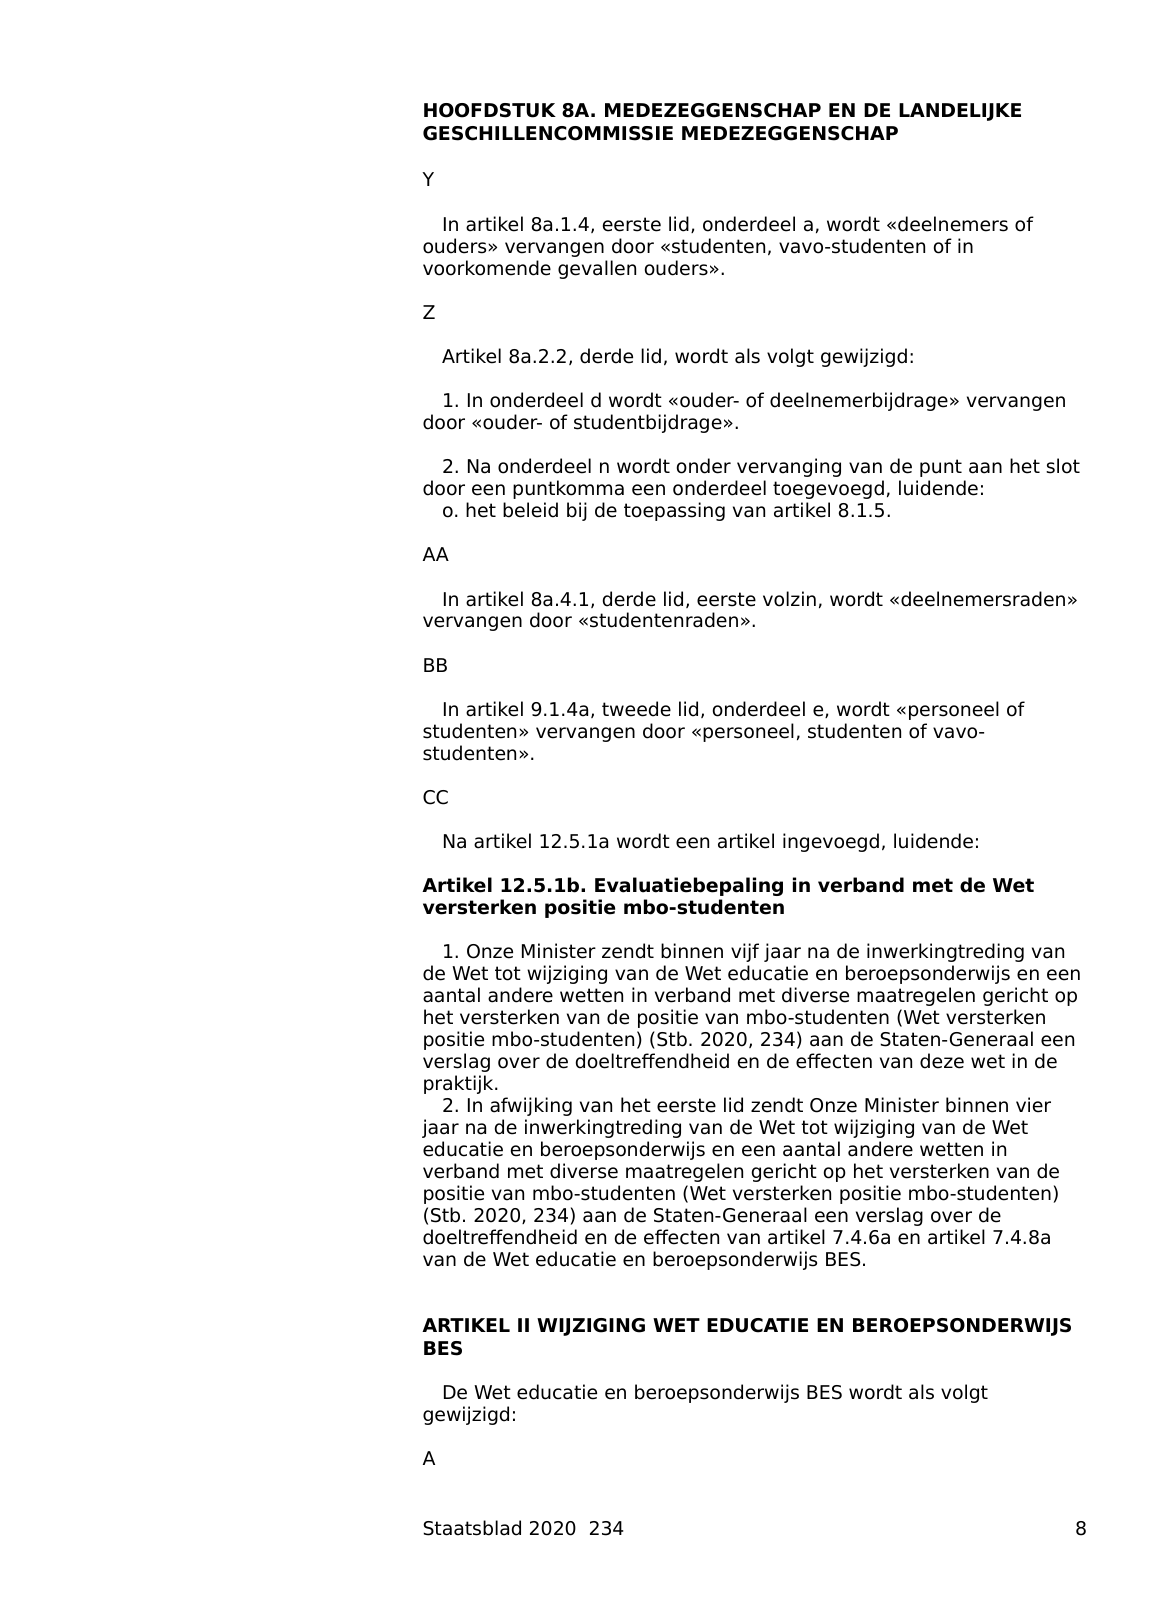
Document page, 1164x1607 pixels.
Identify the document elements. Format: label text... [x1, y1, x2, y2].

text Y [422, 169, 1087, 191]
text Artikel 8a.2.2, derde lid, wordt als volgt gewijzigd: [422, 346, 1087, 368]
text CC [422, 787, 1087, 809]
text 2. Na onderdeel n wordt onder vervanging van de punt aan het slot door een puntkomma een onderdeel toegevoegd, luidende: [422, 456, 1087, 500]
text De Wet educatie en beroepsonderwijs BES wordt als volgt gewijzigd: [422, 1382, 1087, 1426]
text Na artikel 12.5.1a wordt een artikel ingevoegd, luidende: [422, 831, 1087, 853]
subtitle HOOFDSTUK 8A. MEDEZEGGENSCHAP EN DE LANDELIJKE GESCHILLENCOMMISSIE MEDEZEGGENSCHAP [422, 100, 1087, 144]
text 1. In onderdeel d wordt «ouder- of deelnemerbijdrage» vervangen door «ouder- of studentbijdrage». [422, 390, 1087, 434]
text AA [422, 544, 1087, 566]
text BB [422, 654, 1087, 677]
text 1. Onze Minister zendt binnen vijf jaar na de inwerkingtreding van de Wet tot wijziging van de Wet educatie en beroepsonderwijs en een aantal andere wetten in verband met diverse maatregelen gericht op het versterken van de positie van mbo-studenten (Wet versterken positie mbo-studenten) (Stb. 2020, 234) aan de Staten-Generaal een verslag over de doeltreffendheid en de effecten van deze wet in de praktijk. [422, 941, 1087, 1095]
text In artikel 8a.1.4, eerste lid, onderdeel a, wordt «deelnemers of ouders» vervangen door «studenten, vavo-studenten of in voorkomende gevallen ouders». [422, 213, 1087, 279]
text In artikel 8a.4.1, derde lid, eerste volzin, wordt «deelnemersraden» vervangen door «studentenraden». [422, 588, 1087, 632]
subtitle Artikel 12.5.1b. Evaluatiebepaling in verband met de Wet versterken positie mbo-studenten [422, 875, 1087, 919]
text In artikel 9.1.4a, tweede lid, onderdeel e, wordt «personeel of studenten» vervangen door «personeel, studenten of vavo-studenten». [422, 699, 1087, 765]
text 2. In afwijking van het eerste lid zendt Onze Minister binnen vier jaar na de inwerkingtreding van de Wet tot wijziging van de Wet educatie en beroepsonderwijs en een aantal andere wetten in verband met diverse maatregelen gericht op het versterken van de positie van mbo-studenten (Wet versterken positie mbo-studenten) (Stb. 2020, 234) aan de Staten-Generaal een verslag over de doeltreffendheid en de effecten van artikel 7.4.6a en artikel 7.4.8a van de Wet educatie en beroepsonderwijs BES. [422, 1095, 1087, 1271]
text A [422, 1448, 1087, 1470]
text o. het beleid bij de toepassing van artikel 8.1.5. [422, 500, 1087, 522]
subtitle ARTIKEL II WIJZIGING WET EDUCATIE EN BEROEPSONDERWIJS BES [422, 1315, 1087, 1359]
text Z [422, 302, 1087, 324]
